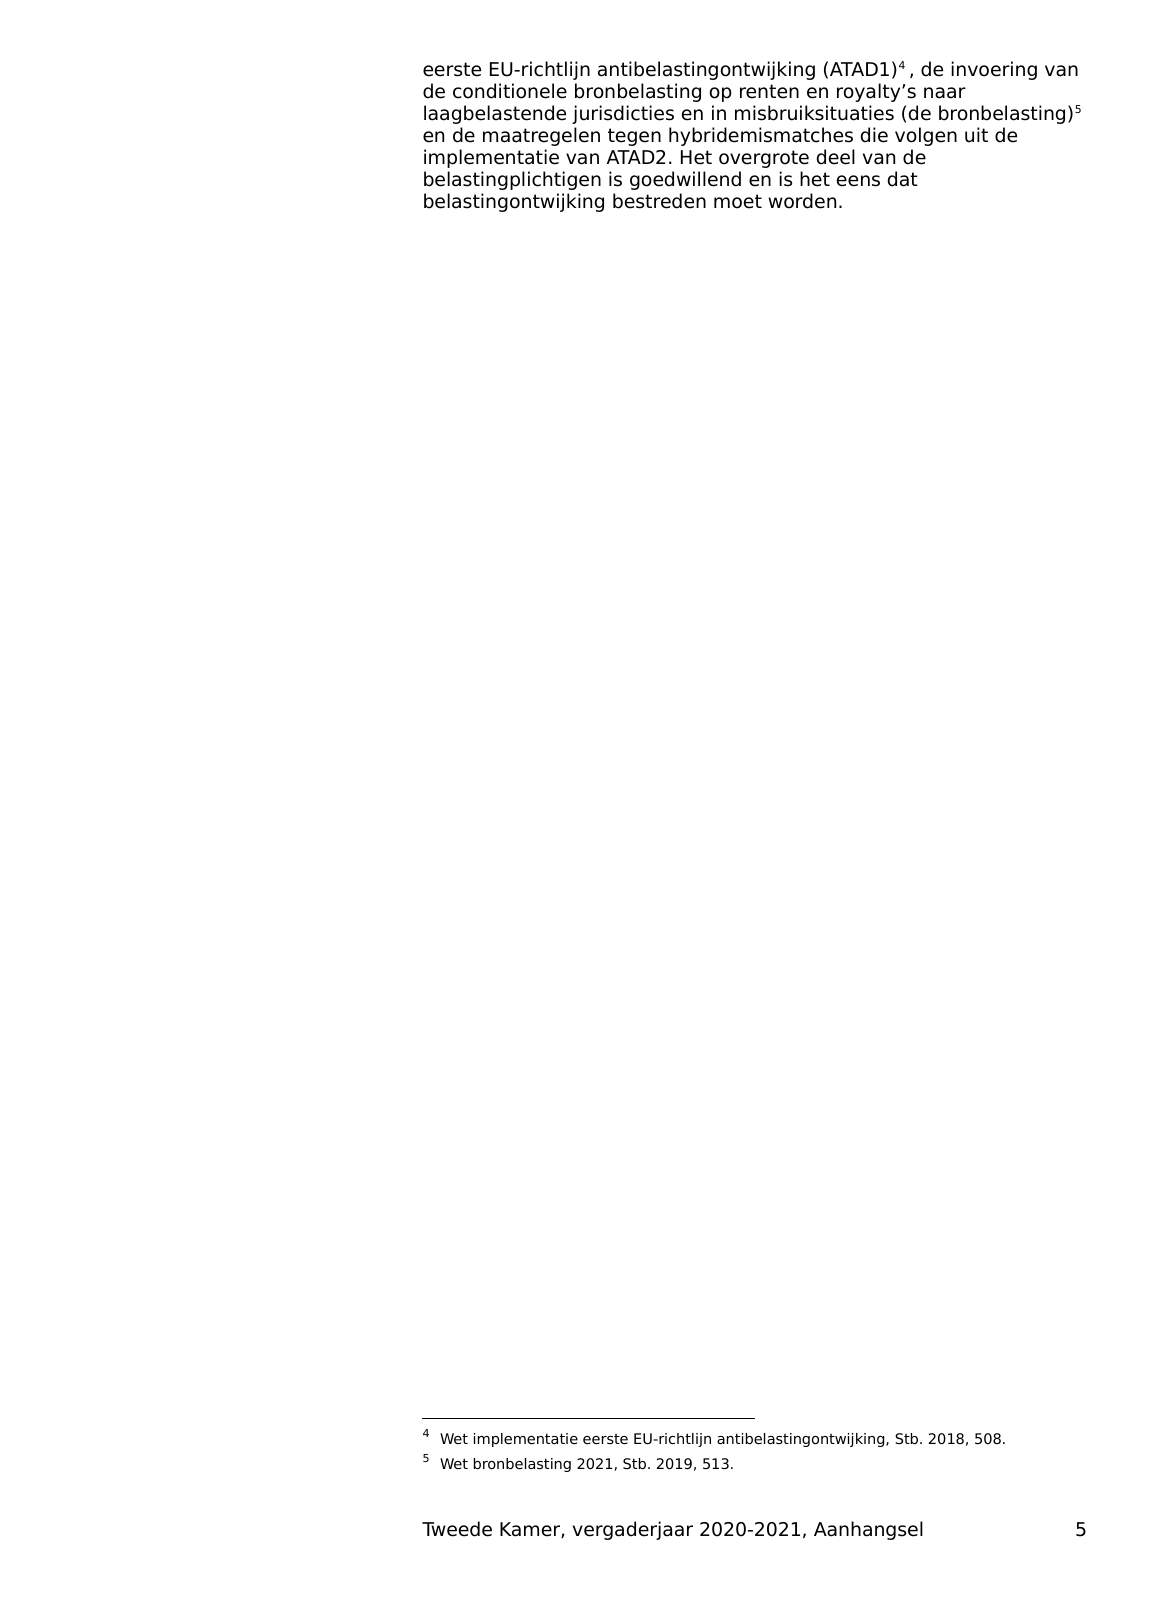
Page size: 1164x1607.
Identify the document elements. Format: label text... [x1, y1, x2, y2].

text eerste EU-richtlijn antibelastingontwijking (ATAD1), de invoering van de conditionele bronbelasting op renten en royalty’s naar laagbelastende jurisdicties en in misbruiksituaties (de bronbelasting) en de maatregelen tegen hybridemismatches die volgen uit de implementatie van ATAD2. Het overgrote deel van de belastingplichtigen is goedwillend en is het eens dat belastingontwijking bestreden moet worden. [422, 59, 1087, 213]
text Wet implementatie eerste EU-richtlijn antibelastingontwijking, Stb. 2018, 508. [422, 1427, 1087, 1449]
text Wet bronbelasting 2021, Stb. 2019, 513. [422, 1452, 1087, 1474]
